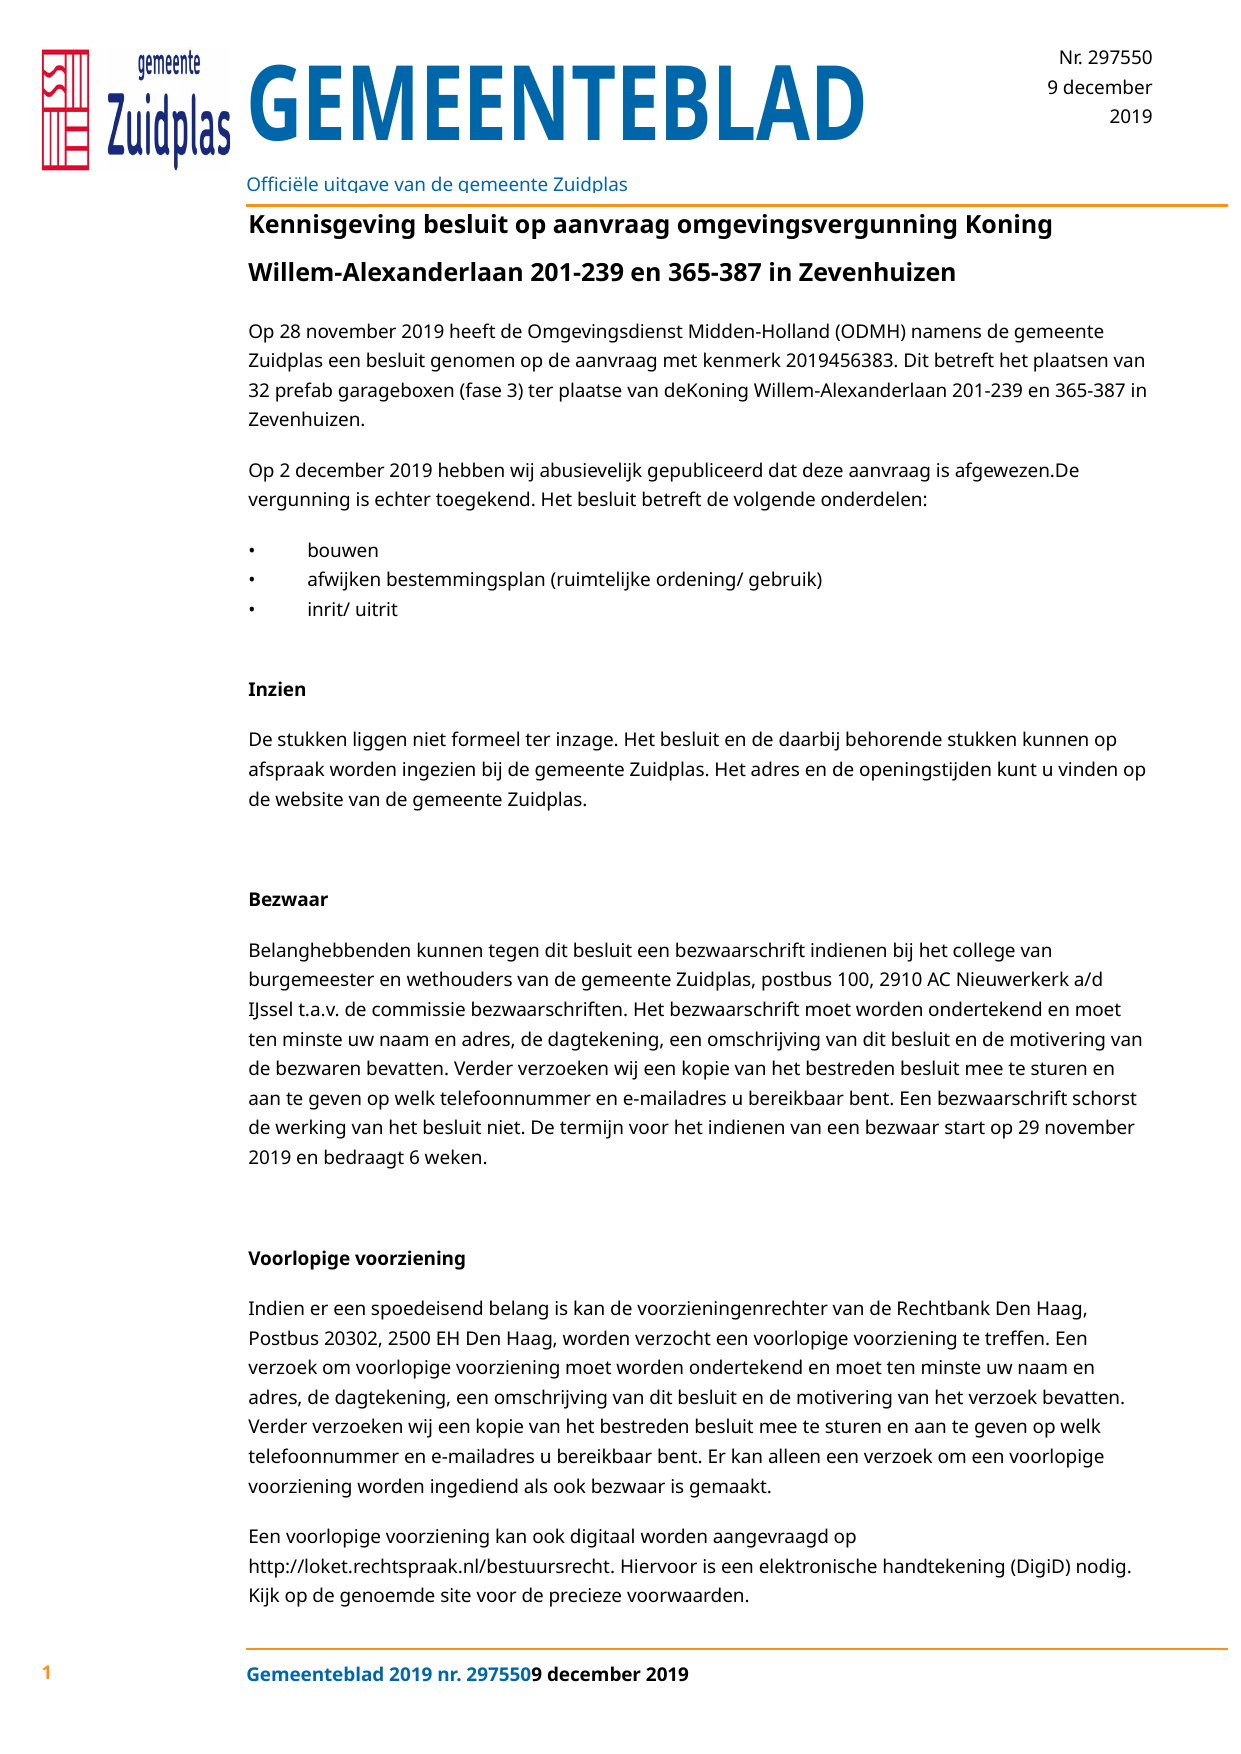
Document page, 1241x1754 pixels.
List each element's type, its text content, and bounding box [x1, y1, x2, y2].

list bouwen [248, 537, 1152, 563]
text De stukken liggen niet formeel ter inzage. Het besluit en de daarbij behorende stukken kunnen op afspraak worden ingezien bij de gemeente Zuidplas. Het adres en de openingstijden kunt u vinden op de website van de gemeente Zuidplas. [248, 727, 1152, 812]
text Op 28 november 2019 heeft de Omgevingsdienst Midden-Holland (ODMH) namens de gemeente Zuidplas een besluit genomen op de aanvraag met kenmerk 2019456383. Dit betreft het plaatsen van 32 prefab garageboxen (fase 3) ter plaatse van deKoning Willem-Alexanderlaan 201-239 en 365-387 in Zevenhuizen. [248, 318, 1152, 432]
text Belanghebbenden kunnen tegen dit besluit een bezwaarschrift indienen bij het college van burgemeester en wethouders van de gemeente Zuidplas, postbus 100, 2910 AC Nieuwerkerk a/d IJssel t.a.v. de commissie bezwaarschriften. Het bezwaarschrift moet worden ondertekend en moet ten minste uw naam en adres, de dagtekening, een omschrijving van dit besluit en de motivering van de bezwaren bevatten. Verder verzoeken wij een kopie van het bestreden besluit mee te sturen en aan te geven op welk telefoonnummer en e-mailadres u bereikbaar bent. Een bezwaarschrift schorst de werking van het besluit niet. De termijn voor het indienen van een bezwaar start op 29 november 2019 en bedraagt 6 weken. [248, 937, 1152, 1170]
text Voorlopige voorziening [248, 1245, 1152, 1271]
text Een voorlopige voorziening kan ook digitaal worden aangevraagd op http://loket.rechtspraak.nl/bestuursrecht. Hiervoor is een elektronische handtekening (DigiD) nodig. Kijk op de genoemde site voor de precieze voorwaarden. [248, 1523, 1152, 1608]
text Op 2 december 2019 hebben wij abusievelijk gepubliceerd dat deze aanvraag is afgewezen.De vergunning is echter toegekend. Het besluit betreft de volgende onderdelen: [248, 457, 1152, 512]
text Kennisgeving besluit op aanvraag omgevingsvergunning Koning Willem-Alexanderlaan 201-239 en 365-387 in Zevenhuizen [248, 207, 1152, 288]
text Indien er een spoedeisend belang is kan de voorzieningenrechter van de Rechtbank Den Haag, Postbus 20302, 2500 EH Den Haag, worden verzocht een voorlopige voorziening te treffen. Een verzoek om voorlopige voorziening moet worden ondertekend en moet ten minste uw naam en adres, de dagtekening, een omschrijving van dit besluit en de motivering van het verzoek bevatten. Verder verzoeken wij een kopie van het bestreden besluit mee te sturen en aan te geven op welk telefoonnummer en e-mailadres u bereikbaar bent. Er kan alleen een verzoek om een voorlopige voorziening worden ingediend als ook bezwaar is gemaakt. [248, 1295, 1152, 1499]
list afwijken bestemmingsplan (ruimtelijke ordening/ gebruik) [248, 567, 1152, 592]
text Bezwaar [248, 887, 1152, 912]
list inrit/ uitrit [248, 596, 1152, 622]
text Inzien [248, 676, 1152, 702]
picture [41, 47, 231, 172]
